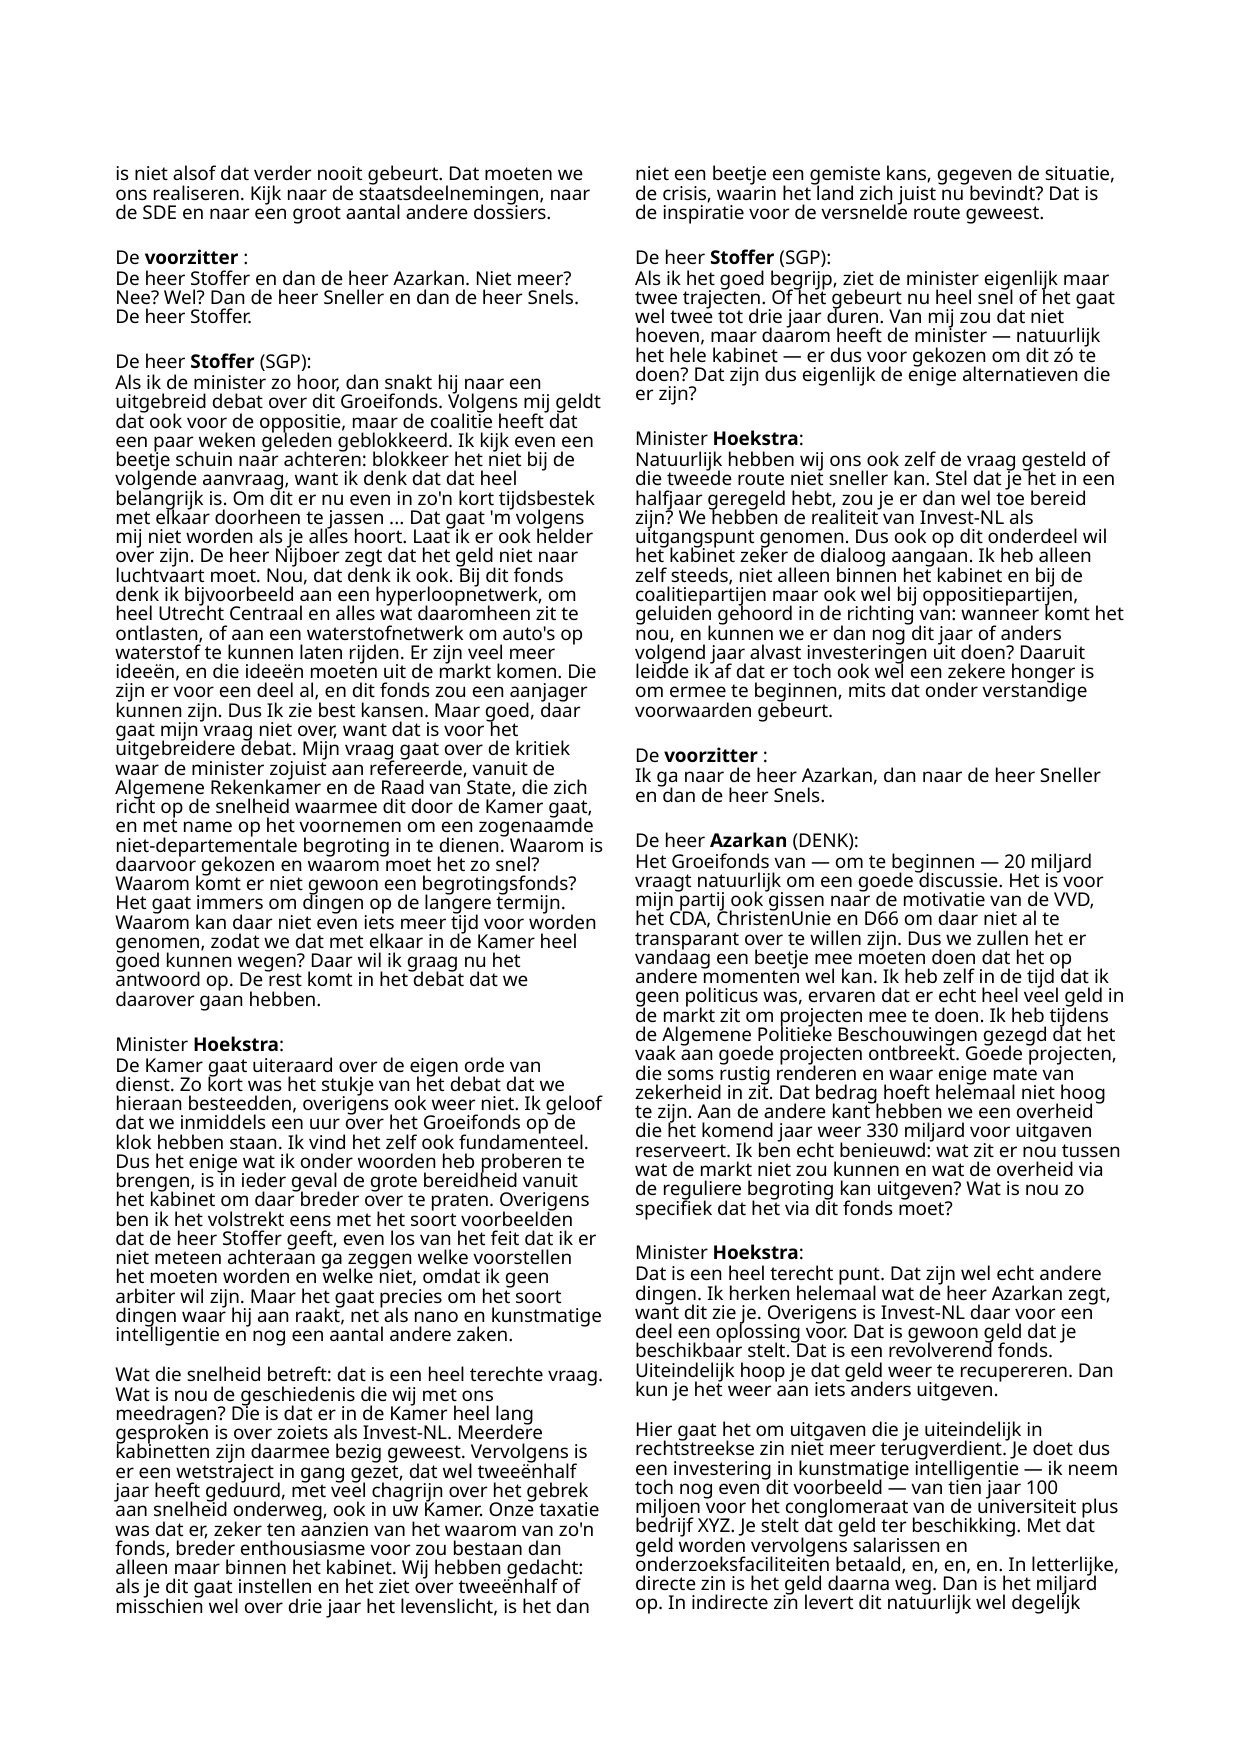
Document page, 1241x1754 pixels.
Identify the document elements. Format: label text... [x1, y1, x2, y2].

text niet een beetje een gemiste kans, gegeven de situatie, de crisis, waarin het land zich juist nu bevindt? Dat is de inspiratie voor de versnelde route geweest. [635, 165, 1125, 223]
text De heer Stoffer (SGP): [115, 348, 605, 374]
text De Kamer gaat uiteraard over de eigen orde van dienst. Zo kort was het stukje van het debat dat we hieraan besteedden, overigens ook weer niet. Ik geloof dat we inmiddels een uur over het Groeifonds op de klok hebben staan. Ik vind het zelf ook fundamenteel. Dus het enige wat ik onder woorden heb proberen te brengen, is in ieder geval de grote bereidheid vanuit het kabinet om daar breder over te praten. Overigens ben ik het volstrekt eens met het soort voorbeelden dat de heer Stoffer geeft, even los van het feit dat ik er niet meteen achteraan ga zeggen welke voorstellen het moeten worden en welke niet, omdat ik geen arbiter wil zijn. Maar het gaat precies om het soort dingen waar hij aan raakt, net als nano en kunstmatige intelligentie en nog een aantal andere zaken. [115, 1057, 605, 1346]
text De heer Azarkan (DENK): [635, 827, 1125, 853]
text Minister Hoekstra: [635, 1239, 1125, 1265]
text Dat is een heel terecht punt. Dat zijn wel echt andere dingen. Ik herken helemaal wat de heer Azarkan zegt, want dit zie je. Overigens is Invest-NL daar voor een deel een oplossing voor. Dat is gewoon geld dat je beschikbaar stelt. Dat is een revolverend fonds. Uiteindelijk hoop je dat geld weer te recupereren. Dan kun je het weer aan iets anders uitgeven. [635, 1265, 1125, 1400]
text De voorzitter : [635, 742, 1125, 767]
text Hier gaat het om uitgaven die je uiteindelijk in rechtstreekse zin niet meer terugverdient. Je doet dus een investering in kunstmatige intelligentie — ik neem toch nog even dit voorbeeld — van tien jaar 100 miljoen voor het conglomeraat van de universiteit plus bedrijf XYZ. Je stelt dat geld ter beschikking. Met dat geld worden vervolgens salarissen en onderzoeksfaciliteiten betaald, en, en, en. In letterlijke, directe zin is het geld daarna weg. Dan is het miljard op. In indirecte zin levert dit natuurlijk wel degelijk [635, 1421, 1125, 1614]
text De heer Stoffer (SGP): [635, 244, 1125, 270]
text Wat die snelheid betreft: dat is een heel terechte vraag. Wat is nou de geschiedenis die wij met ons meedragen? Die is dat er in de Kamer heel lang gesproken is over zoiets als Invest-NL. Meerdere kabinetten zijn daarmee bezig geweest. Vervolgens is er een wetstraject in gang gezet, dat wel tweeënhalf jaar heeft geduurd, met veel chagrijn over het gebrek aan snelheid onderweg, ook in uw Kamer. Onze taxatie was dat er, zeker ten aanzien van het waarom van zo'n fonds, breder enthousiasme voor zou bestaan dan alleen maar binnen het kabinet. Wij hebben gedacht: als je dit gaat instellen en het ziet over tweeënhalf of misschien wel over drie jaar het levenslicht, is het dan [115, 1366, 605, 1617]
text Het Groeifonds van — om te beginnen — 20 miljard vraagt natuurlijk om een goede discussie. Het is voor mijn partij ook gissen naar de motivatie van de VVD, het CDA, ChristenUnie en D66 om daar niet al te transparant over te willen zijn. Dus we zullen het er vandaag een beetje mee moeten doen dat het op andere momenten wel kan. Ik heb zelf in de tijd dat ik geen politicus was, ervaren dat er echt heel veel geld in de markt zit om projecten mee te doen. Ik heb tijdens de Algemene Politieke Beschouwingen gezegd dat het vaak aan goede projecten ontbreekt. Goede projecten, die soms rustig renderen en waar enige mate van zekerheid in zit. Dat bedrag hoeft helemaal niet hoog te zijn. Aan de andere kant hebben we een overheid die het komend jaar weer 330 miljard voor uitgaven reserveert. Ik ben echt benieuwd: wat zit er nou tussen wat de markt niet zou kunnen en wat de overheid via de reguliere begroting kan uitgeven? Wat is nou zo specifiek dat het via dit fonds moet? [635, 853, 1125, 1219]
text Minister Hoekstra: [115, 1031, 605, 1057]
text Ik ga naar de heer Azarkan, dan naar de heer Sneller en dan de heer Snels. [635, 767, 1125, 806]
text is niet alsof dat verder nooit gebeurt. Dat moeten we ons realiseren. Kijk naar de staatsdeelnemingen, naar de SDE en naar een groot aantal andere dossiers. [115, 165, 605, 223]
text De heer Stoffer en dan de heer Azarkan. Niet meer? Nee? Wel? Dan de heer Sneller en dan de heer Snels. De heer Stoffer. [115, 270, 605, 327]
text Natuurlijk hebben wij ons ook zelf de vraag gesteld of die tweede route niet sneller kan. Stel dat je het in een halfjaar geregeld hebt, zou je er dan wel toe bereid zijn? We hebben de realiteit van Invest-NL als uitgangspunt genomen. Dus ook op dit onderdeel wil het kabinet zeker de dialoog aangaan. Ik heb alleen zelf steeds, niet alleen binnen het kabinet en bij de coalitiepartijen maar ook wel bij oppositiepartijen, geluiden gehoord in de richting van: wanneer komt het nou, en kunnen we er dan nog dit jaar of anders volgend jaar alvast investeringen uit doen? Daaruit leidde ik af dat er toch ook wel een zekere honger is om ermee te beginnen, mits dat onder verstandige voorwaarden gebeurt. [635, 451, 1125, 721]
text Minister Hoekstra: [635, 425, 1125, 451]
text Als ik de minister zo hoor, dan snakt hij naar een uitgebreid debat over dit Groeifonds. Volgens mij geldt dat ook voor de oppositie, maar de coalitie heeft dat een paar weken geleden geblokkeerd. Ik kijk even een beetje schuin naar achteren: blokkeer het niet bij de volgende aanvraag, want ik denk dat dat heel belangrijk is. Om dit er nu even in zo'n kort tijdsbestek met elkaar doorheen te jassen ... Dat gaat 'm volgens mij niet worden als je alles hoort. Laat ik er ook helder over zijn. De heer Nijboer zegt dat het geld niet naar luchtvaart moet. Nou, dat denk ik ook. Bij dit fonds denk ik bijvoorbeeld aan een hyperloopnetwerk, om heel Utrecht Centraal en alles wat daaromheen zit te ontlasten, of aan een waterstofnetwerk om auto's op waterstof te kunnen laten rijden. Er zijn veel meer ideeën, en die ideeën moeten uit de markt komen. Die zijn er voor een deel al, en dit fonds zou een aanjager kunnen zijn. Dus Ik zie best kansen. Maar goed, daar gaat mijn vraag niet over, want dat is voor het uitgebreidere debat. Mijn vraag gaat over de kritiek waar de minister zojuist aan refereerde, vanuit de Algemene Rekenkamer en de Raad van State, die zich richt op de snelheid waarmee dit door de Kamer gaat, en met name op het voornemen om een zogenaamde niet-departementale begroting in te dienen. Waarom is daarvoor gekozen en waarom moet het zo snel? Waarom komt er niet gewoon een begrotingsfonds? Het gaat immers om dingen op de langere termijn. Waarom kan daar niet even iets meer tijd voor worden genomen, zodat we dat met elkaar in de Kamer heel goed kunnen wegen? Daar wil ik graag nu het antwoord op. De rest komt in het debat dat we daarover gaan hebben. [115, 374, 605, 1010]
text De voorzitter : [115, 244, 605, 270]
text Als ik het goed begrijp, ziet de minister eigenlijk maar twee trajecten. Of het gebeurt nu heel snel of het gaat wel twee tot drie jaar duren. Van mij zou dat niet hoeven, maar daarom heeft de minister — natuurlijk het hele kabinet — er dus voor gekozen om dit zó te doen? Dat zijn dus eigenlijk de enige alternatieven die er zijn? [635, 270, 1125, 404]
